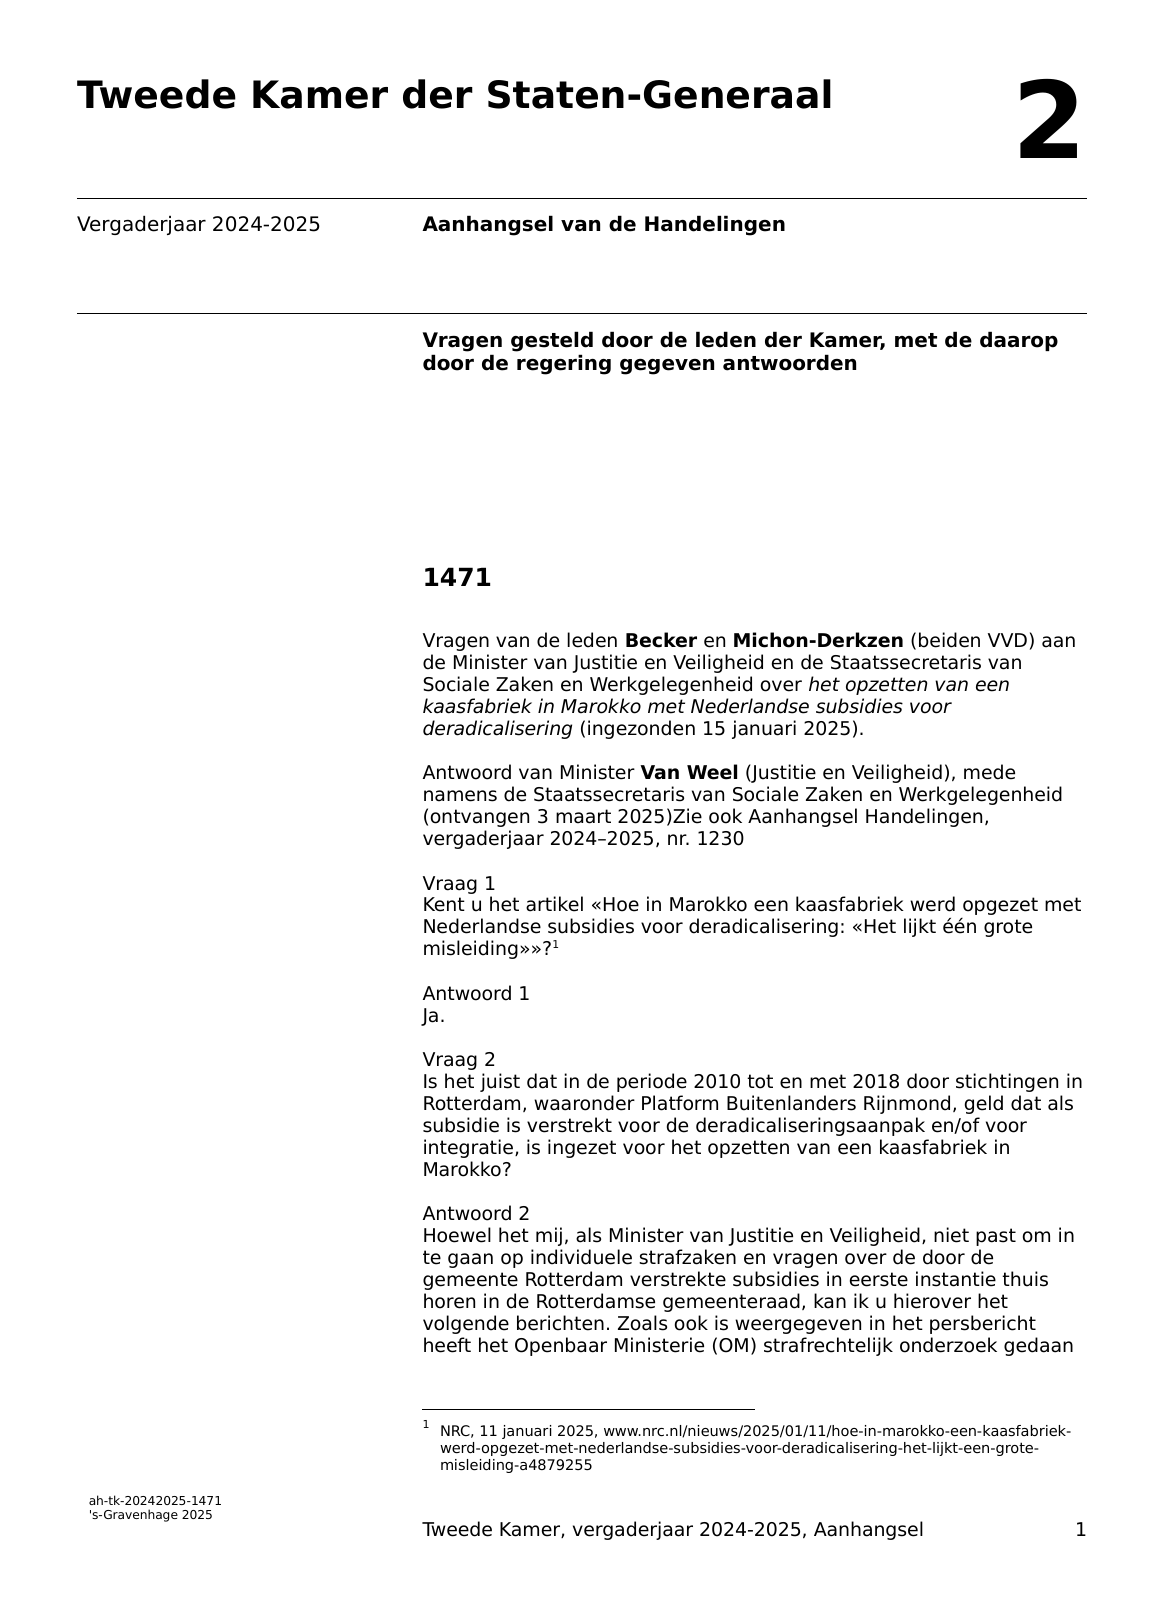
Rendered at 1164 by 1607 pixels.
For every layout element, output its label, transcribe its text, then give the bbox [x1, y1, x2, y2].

text Hoewel het mij, als Minister van Justitie en Veiligheid, niet past om in te gaan op individuele strafzaken en vragen over de door de gemeente Rotterdam verstrekte subsidies in eerste instantie thuis horen in de Rotterdamse gemeenteraad, kan ik u hierover het volgende berichten. Zoals ook is weergegeven in het persbericht heeft het Openbaar Ministerie (OM) strafrechtelijk onderzoek gedaan [422, 1225, 1087, 1357]
text Antwoord 1 [422, 982, 1087, 1004]
text ah-tk-20242025-1471 [88, 1494, 323, 1508]
text Vraag 1 [422, 872, 1087, 894]
text Ja. [422, 1004, 1087, 1026]
table_cell Vragen gesteld door de leden der Kamer, met de daarop door de regering gegeven antwoorden [422, 314, 1087, 375]
text Antwoord 2 [422, 1203, 1087, 1225]
text Vraag 2 [422, 1049, 1087, 1071]
text Vragen van de leden Becker en Michon-Derkzen (beiden VVD) aan de Minister van Justitie en Veiligheid en de Staatssecretaris van Sociale Zaken en Werkgelegenheid over het opzetten van een kaasfabriek in Marokko met Nederlandse subsidies voor deradicalisering (ingezonden 15 januari 2025). [422, 630, 1087, 740]
text NRC, 11 januari 2025, www.nrc.nl/nieuws/2025/01/11/hoe-in-marokko-een-kaasfabriek-werd-opgezet-met-nederlandse-subsidies-voor-deradicalisering-het-lijkt-een-grote-misleiding-a4879255 [422, 1418, 1087, 1474]
table_header 2 [886, 59, 1087, 198]
text Kent u het artikel «Hoe in Marokko een kaasfabriek werd opgezet met Nederlandse subsidies voor deradicalisering: «Het lijkt één grote misleiding»»? [422, 894, 1087, 960]
table_cell Vergaderjaar 2024-2025 [77, 199, 422, 313]
table_header Tweede Kamer der Staten-Generaal [77, 59, 886, 198]
text Is het juist dat in de periode 2010 tot en met 2018 door stichtingen in Rotterdam, waaronder Platform Buitenlanders Rijnmond, geld dat als subsidie is verstrekt voor de deradicaliseringsaanpak en/of voor integratie, is ingezet voor het opzetten van een kaasfabriek in Marokko? [422, 1071, 1087, 1181]
table_cell Aanhangsel van de Handelingen [422, 199, 1087, 313]
text Antwoord van Minister Van Weel (Justitie en Veiligheid), mede namens de Staatssecretaris van Sociale Zaken en Werkgelegenheid (ontvangen 3 maart 2025)Zie ook Aanhangsel Handelingen, vergaderjaar 2024–2025, nr. 1230 [422, 762, 1087, 850]
text 1471 [422, 563, 1087, 592]
table_cell [77, 314, 422, 375]
text 's-Gravenhage 2025 [88, 1508, 323, 1522]
